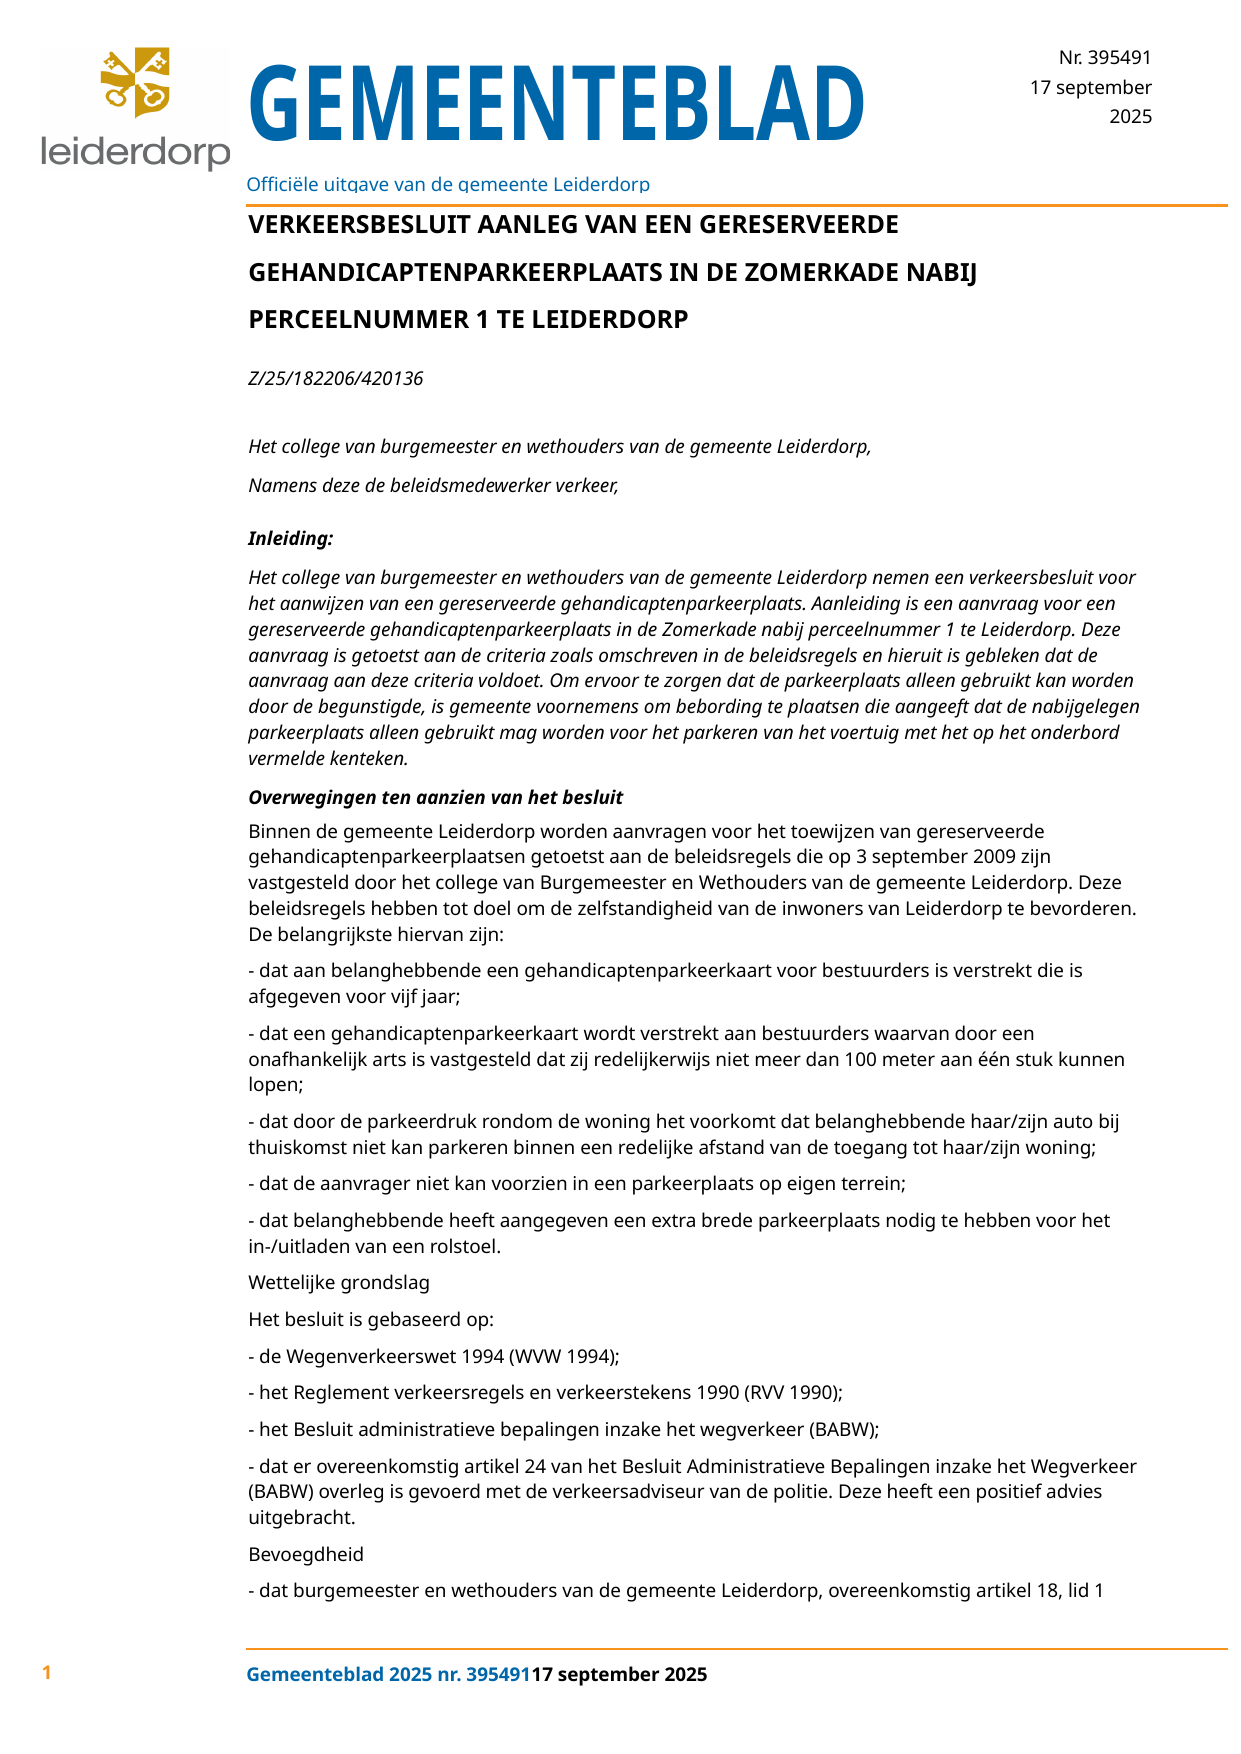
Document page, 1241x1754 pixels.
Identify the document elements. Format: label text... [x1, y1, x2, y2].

text - dat een gehandicaptenparkeerkaart wordt verstrekt aan bestuurders waarvan door een onafhankelijk arts is vastgesteld dat zij redelijkerwijs niet meer dan 100 meter aan één stuk kunnen lopen; [248, 1020, 1152, 1097]
text - het Reglement verkeersregels en verkeerstekens 1990 (RVV 1990); [248, 1379, 1152, 1405]
text - dat de aanvrager niet kan voorzien in een parkeerplaats op eigen terrein; [248, 1171, 1152, 1196]
text - het Besluit administratieve bepalingen inzake het wegverkeer (BABW); [248, 1416, 1152, 1442]
text Overwegingen ten aanzien van het besluit [248, 784, 1152, 810]
text Het besluit is gebaseerd op: [248, 1306, 1152, 1332]
text Inleiding: [248, 525, 1152, 551]
text - dat belanghebbende heeft aangegeven een extra brede parkeerplaats nodig te hebben voor het in-/uitladen van een rolstoel. [248, 1207, 1152, 1259]
text Bevoegdheid [248, 1541, 1152, 1567]
text VERKEERSBESLUIT AANLEG VAN EEN GERESERVEERDE GEHANDICAPTENPARKEERPLAATS IN DE ZOMERKADE NABIJ PERCEELNUMMER 1 TE LEIDERDORP [248, 207, 1152, 336]
text Namens deze de beleidsmedewerker verkeer, [248, 472, 1152, 498]
text - de Wegenverkeerswet 1994 (WVW 1994); [248, 1343, 1152, 1369]
text - dat burgemeester en wethouders van de gemeente Leiderdorp, overeenkomstig artikel 18, lid 1 [248, 1578, 1152, 1603]
text Z/25/182206/420136 [248, 366, 1152, 391]
text Het college van burgemeester en wethouders van de gemeente Leiderdorp nemen een verkeersbesluit voor het aanwijzen van een gereserveerde gehandicaptenparkeerplaats. Aanleiding is een aanvraag voor een gereserveerde gehandicaptenparkeerplaats in de Zomerkade nabij perceelnummer 1 te Leiderdorp. Deze aanvraag is getoetst aan de criteria zoals omschreven in de beleidsregels en hieruit is gebleken dat de aanvraag aan deze criteria voldoet. Om ervoor te zorgen dat de parkeerplaats alleen gebruikt kan worden door de begunstigde, is gemeente voornemens om bebording te plaatsen die aangeeft dat de nabijgelegen parkeerplaats alleen gebruikt mag worden voor het parkeren van het voertuig met het op het onderbord vermelde kenteken. [248, 564, 1152, 770]
text - dat door de parkeerdruk rondom de woning het voorkomt dat belanghebbende haar/zijn auto bij thuiskomst niet kan parkeren binnen een redelijke afstand van de toegang tot haar/zijn woning; [248, 1108, 1152, 1159]
text Wettelijke grondslag [248, 1269, 1152, 1295]
text Binnen de gemeente Leiderdorp worden aanvragen voor het toewijzen van gereserveerde gehandicaptenparkeerplaatsen getoetst aan de beleidsregels die op 3 september 2009 zijn vastgesteld door het college van Burgemeester en Wethouders van de gemeente Leiderdorp. Deze beleidsregels hebben tot doel om de zelfstandigheid van de inwoners van Leiderdorp te bevorderen. De belangrijkste hiervan zijn: [248, 818, 1152, 947]
text Het college van burgemeester en wethouders van de gemeente Leiderdorp, [248, 433, 1152, 459]
picture [41, 47, 231, 172]
text - dat er overeenkomstig artikel 24 van het Besluit Administratieve Bepalingen inzake het Wegverkeer (BABW) overleg is gevoerd met de verkeersadviseur van de politie. Deze heeft een positief advies uitgebracht. [248, 1453, 1152, 1530]
text - dat aan belanghebbende een gehandicaptenparkeerkaart voor bestuurders is verstrekt die is afgegeven voor vijf jaar; [248, 958, 1152, 1009]
